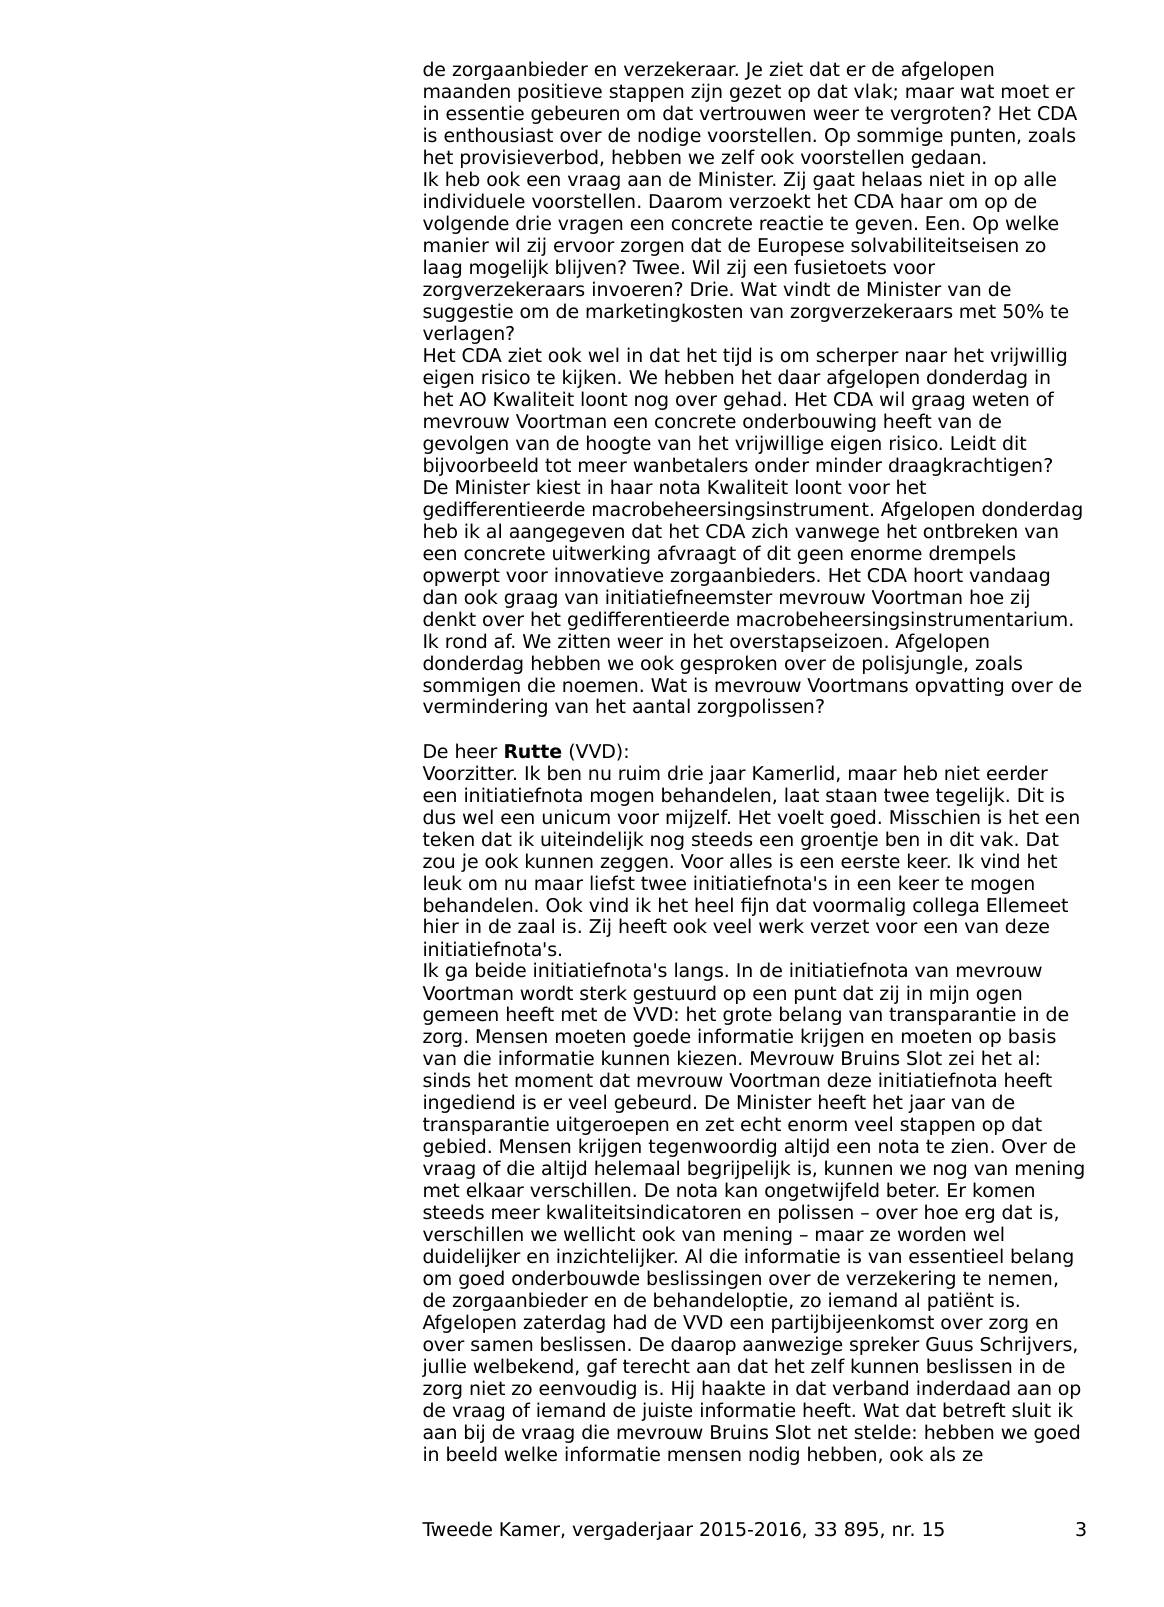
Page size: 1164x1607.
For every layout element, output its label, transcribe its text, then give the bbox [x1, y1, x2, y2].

text Ik ga beide initiatiefnota's langs. In de initiatiefnota van mevrouw Voortman wordt sterk gestuurd op een punt dat zij in mijn ogen gemeen heeft met de VVD: het grote belang van transparantie in de zorg. Mensen moeten goede informatie krijgen en moeten op basis van die informatie kunnen kiezen. Mevrouw Bruins Slot zei het al: sinds het moment dat mevrouw Voortman deze initiatiefnota heeft ingediend is er veel gebeurd. De Minister heeft het jaar van de transparantie uitgeroepen en zet echt enorm veel stappen op dat gebied. Mensen krijgen tegenwoordig altijd een nota te zien. Over de vraag of die altijd helemaal begrijpelijk is, kunnen we nog van mening met elkaar verschillen. De nota kan ongetwijfeld beter. Er komen steeds meer kwaliteitsindicatoren en polissen – over hoe erg dat is, verschillen we wellicht ook van mening – maar ze worden wel duidelijker en inzichtelijker. Al die informatie is van essentieel belang om goed onderbouwde beslissingen over de verzekering te nemen, de zorgaanbieder en de behandeloptie, zo iemand al patiënt is. [422, 960, 1087, 1312]
text De heer Rutte (VVD): [422, 741, 1087, 763]
text Voorzitter. Ik ben nu ruim drie jaar Kamerlid, maar heb niet eerder een initiatiefnota mogen behandelen, laat staan twee tegelijk. Dit is dus wel een unicum voor mijzelf. Het voelt goed. Misschien is het een teken dat ik uiteindelijk nog steeds een groentje ben in dit vak. Dat zou je ook kunnen zeggen. Voor alles is een eerste keer. Ik vind het leuk om nu maar liefst twee initiatiefnota's in een keer te mogen behandelen. Ook vind ik het heel fijn dat voormalig collega Ellemeet hier in de zaal is. Zij heeft ook veel werk verzet voor een van deze initiatiefnota's. [422, 763, 1087, 960]
text Ik rond af. We zitten weer in het overstapseizoen. Afgelopen donderdag hebben we ook gesproken over de polisjungle, zoals sommigen die noemen. Wat is mevrouw Voortmans opvatting over de vermindering van het aantal zorgpolissen? [422, 631, 1087, 718]
text de zorgaanbieder en verzekeraar. Je ziet dat er de afgelopen maanden positieve stappen zijn gezet op dat vlak; maar wat moet er in essentie gebeuren om dat vertrouwen weer te vergroten? Het CDA is enthousiast over de nodige voorstellen. Op sommige punten, zoals het provisieverbod, hebben we zelf ook voorstellen gedaan. [422, 59, 1087, 169]
text Het CDA ziet ook wel in dat het tijd is om scherper naar het vrijwillig eigen risico te kijken. We hebben het daar afgelopen donderdag in het AO Kwaliteit loont nog over gehad. Het CDA wil graag weten of mevrouw Voortman een concrete onderbouwing heeft van de gevolgen van de hoogte van het vrijwillige eigen risico. Leidt dit bijvoorbeeld tot meer wanbetalers onder minder draagkrachtigen? [422, 345, 1087, 477]
text De Minister kiest in haar nota Kwaliteit loont voor het gedifferentieerde macrobeheersingsinstrument. Afgelopen donderdag heb ik al aangegeven dat het CDA zich vanwege het ontbreken van een concrete uitwerking afvraagt of dit geen enorme drempels opwerpt voor innovatieve zorgaanbieders. Het CDA hoort vandaag dan ook graag van initiatiefneemster mevrouw Voortman hoe zij denkt over het gedifferentieerde macrobeheersingsinstrumentarium. [422, 477, 1087, 631]
text Ik heb ook een vraag aan de Minister. Zij gaat helaas niet in op alle individuele voorstellen. Daarom verzoekt het CDA haar om op de volgende drie vragen een concrete reactie te geven. Een. Op welke manier wil zij ervoor zorgen dat de Europese solvabiliteitseisen zo laag mogelijk blijven? Twee. Wil zij een fusietoets voor zorgverzekeraars invoeren? Drie. Wat vindt de Minister van de suggestie om de marketingkosten van zorgverzekeraars met 50% te verlagen? [422, 169, 1087, 345]
text Afgelopen zaterdag had de VVD een partijbijeenkomst over zorg en over samen beslissen. De daarop aanwezige spreker Guus Schrijvers, jullie welbekend, gaf terecht aan dat het zelf kunnen beslissen in de zorg niet zo eenvoudig is. Hij haakte in dat verband inderdaad aan op de vraag of iemand de juiste informatie heeft. Wat dat betreft sluit ik aan bij de vraag die mevrouw Bruins Slot net stelde: hebben we goed in beeld welke informatie mensen nodig hebben, ook als ze [422, 1312, 1087, 1466]
